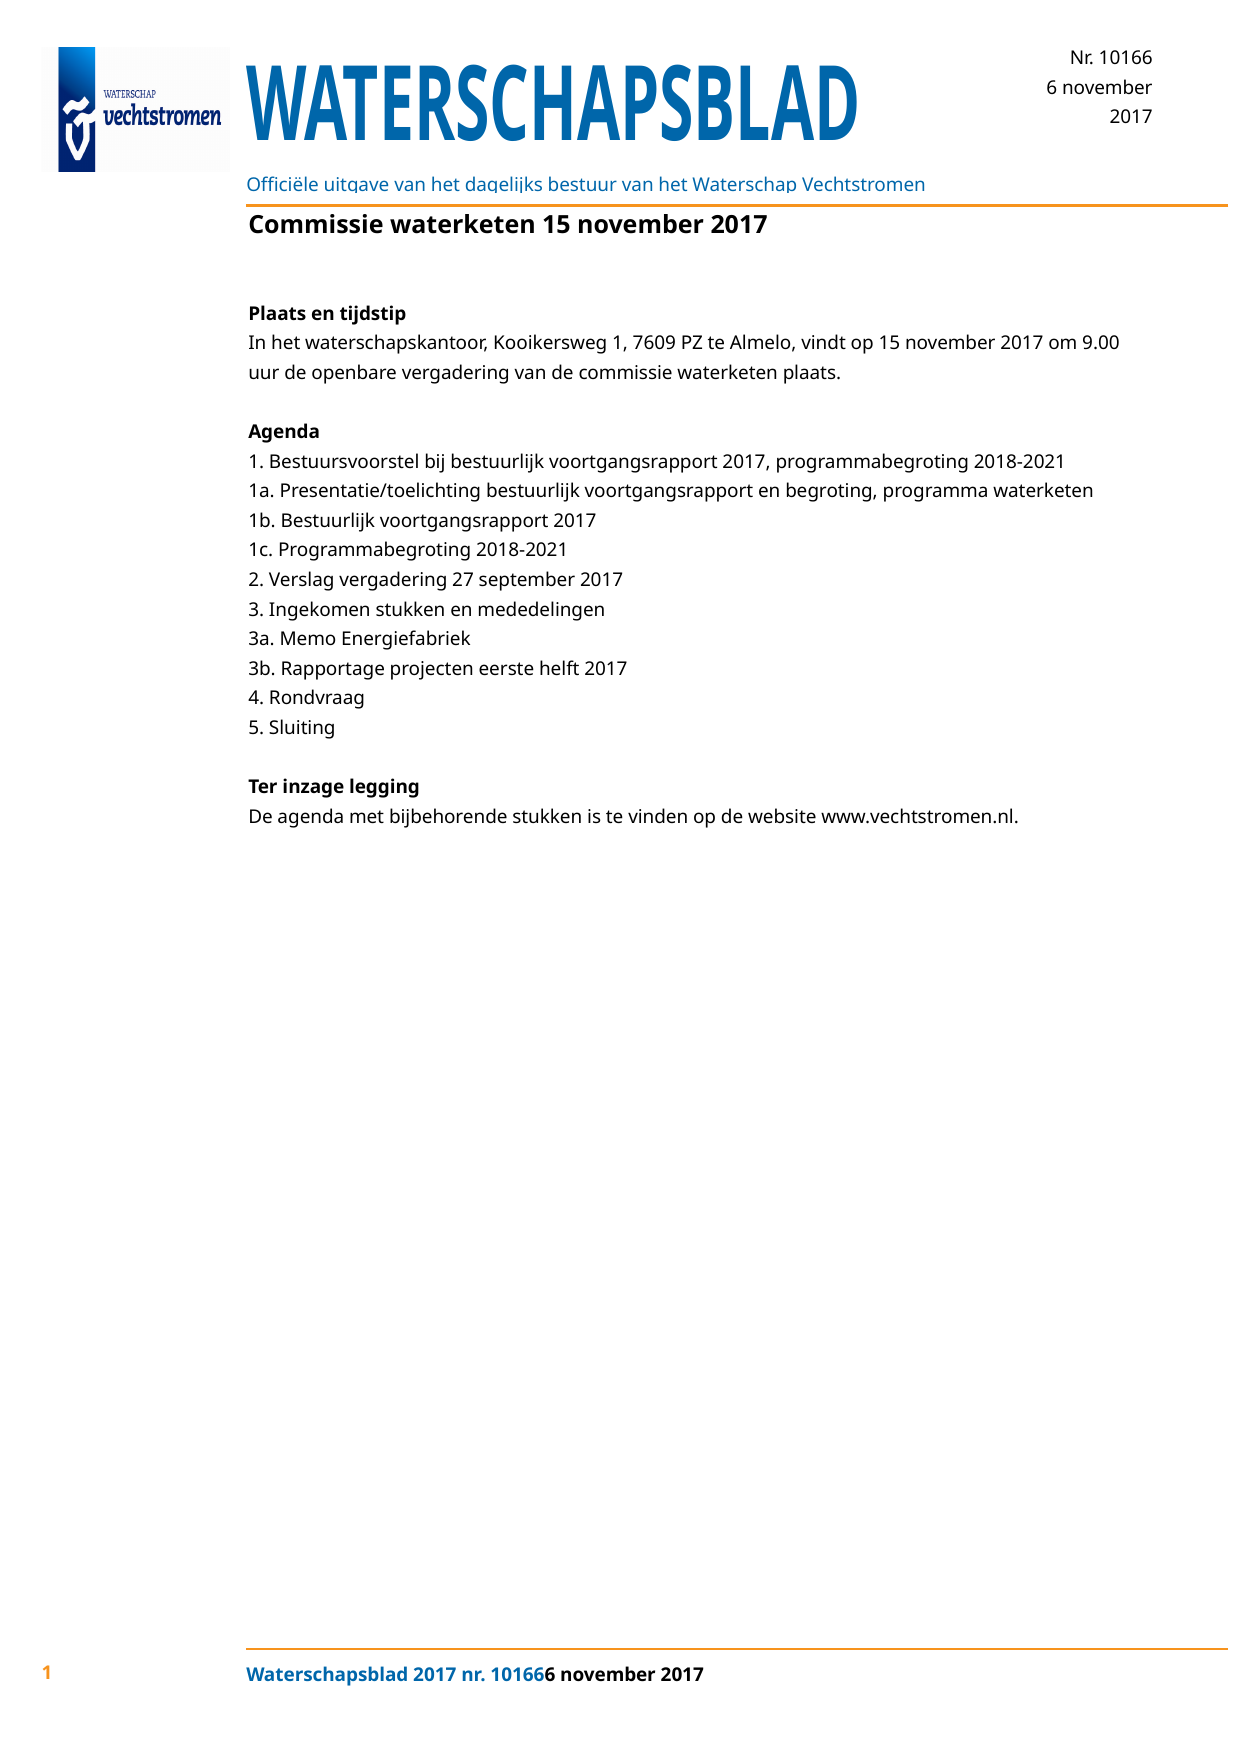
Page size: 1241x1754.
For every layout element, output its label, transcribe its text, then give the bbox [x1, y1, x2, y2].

text Commissie waterketen 15 november 2017 [248, 207, 1152, 241]
text In het waterschapskantoor, Kooikersweg 1, 7609 PZ te Almelo, vindt op 15 november 2017 om 9.00 uur de openbare vergadering van de commissie waterketen plaats. [248, 329, 1152, 385]
text 1c. Programmabegroting 2018-2021 [248, 537, 1152, 562]
picture [41, 47, 231, 172]
text Ter inzage legging [248, 773, 1152, 799]
text 3. Ingekomen stukken en mededelingen [248, 596, 1152, 621]
text 1a. Presentatie/toelichting bestuurlijk voortgangsrapport en begroting, programma waterketen [248, 477, 1152, 503]
text De agenda met bijbehorende stukken is te vinden op de website www.vechtstromen.nl. [248, 803, 1152, 828]
text 2. Verslag vergadering 27 september 2017 [248, 566, 1152, 592]
text 1b. Bestuurlijk voortgangsrapport 2017 [248, 507, 1152, 533]
text 5. Sluiting [248, 714, 1152, 740]
text Agenda [248, 418, 1152, 444]
text 3a. Memo Energiefabriek [248, 625, 1152, 651]
text 4. Rondvraag [248, 684, 1152, 710]
text Plaats en tijdstip [248, 300, 1152, 326]
text 1. Bestuursvoorstel bij bestuurlijk voortgangsrapport 2017, programmabegroting 2018-2021 [248, 448, 1152, 473]
text 3b. Rapportage projecten eerste helft 2017 [248, 655, 1152, 681]
